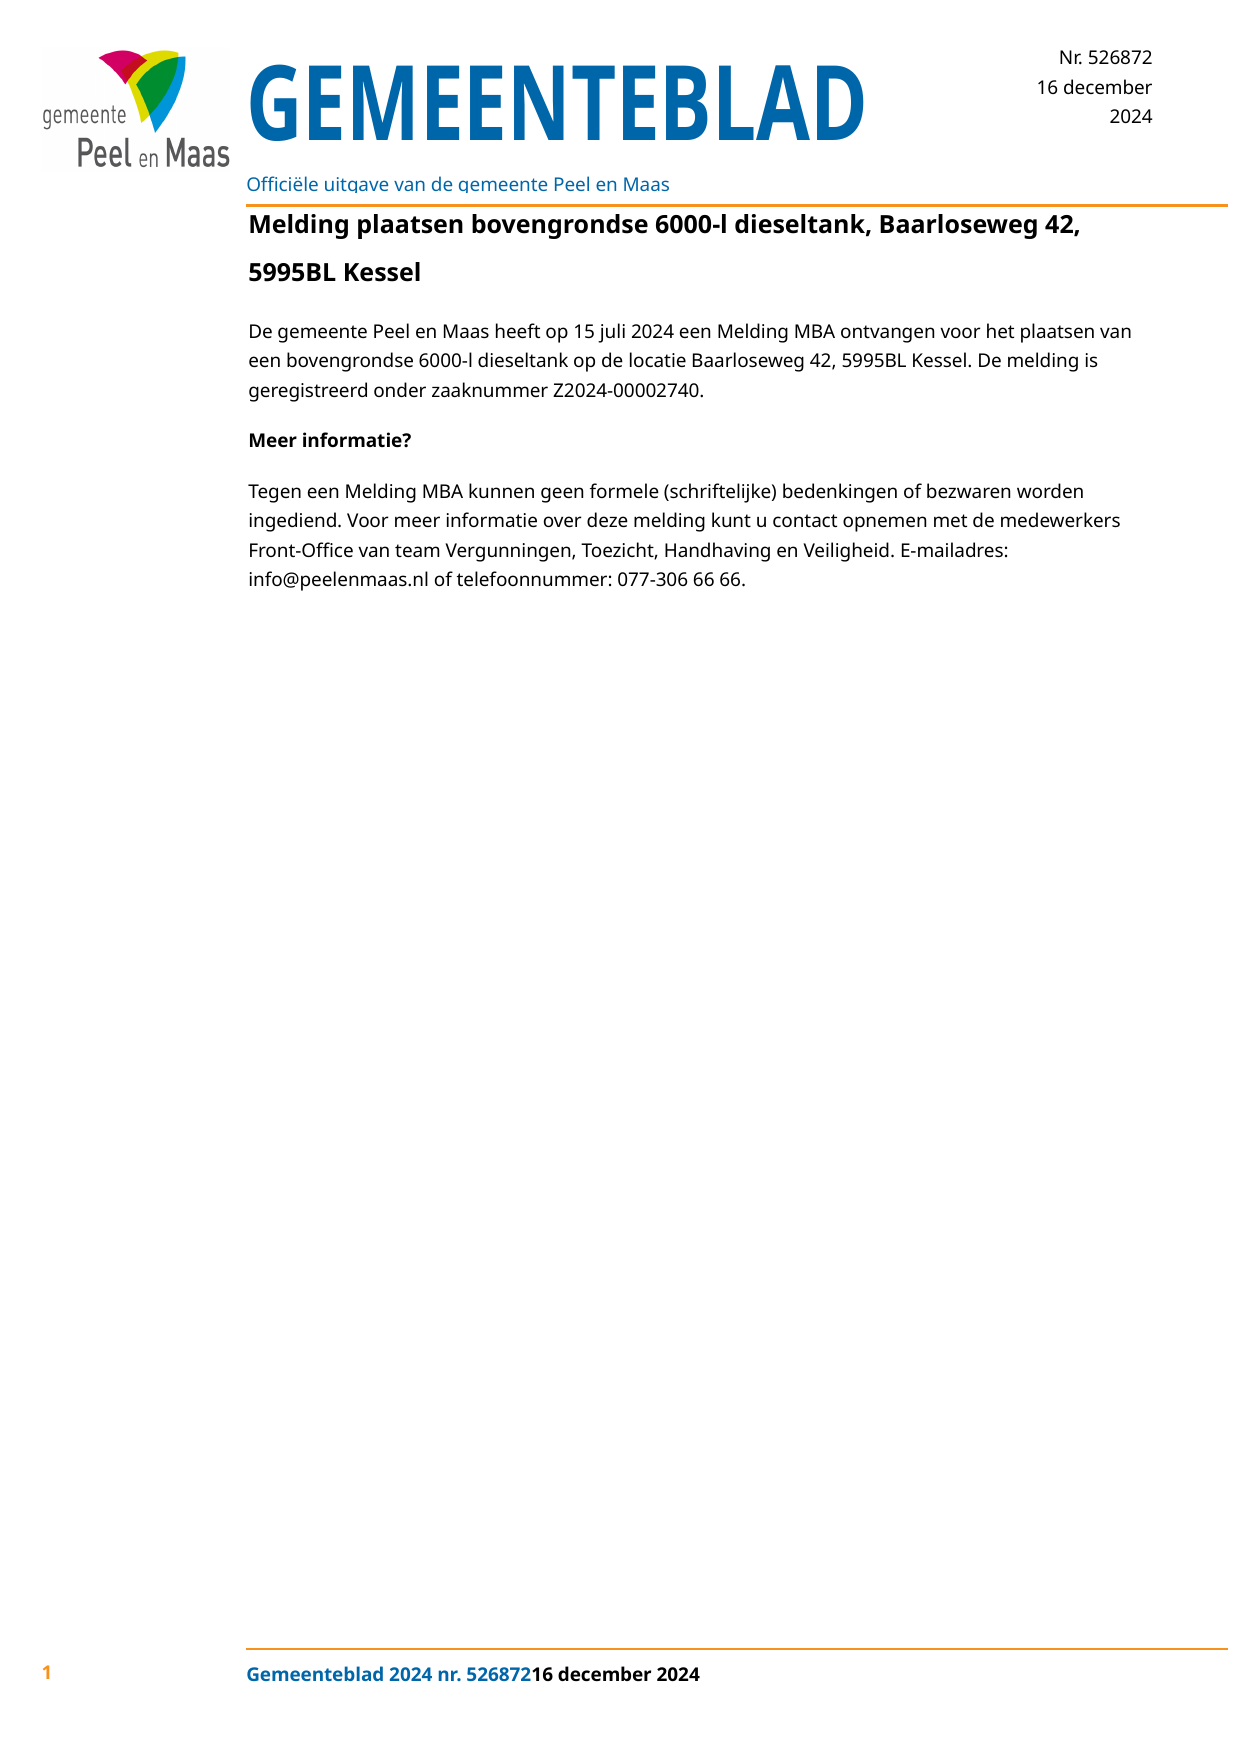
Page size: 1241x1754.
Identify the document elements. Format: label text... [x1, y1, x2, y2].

picture [41, 47, 231, 172]
text Melding plaatsen bovengrondse 6000-l dieseltank, Baarloseweg 42, 5995BL Kessel [248, 207, 1152, 288]
text Meer informatie? [248, 427, 1152, 453]
text Tegen een Melding MBA kunnen geen formele (schriftelijke) bedenkingen of bezwaren worden ingediend. Voor meer informatie over deze melding kunt u contact opnemen met de medewerkers Front-Office van team Vergunningen, Toezicht, Handhaving en Veiligheid. E-mailadres: info@peelenmaas.nl of telefoonnummer: 077-306 66 66. [248, 478, 1152, 592]
text De gemeente Peel en Maas heeft op 15 juli 2024 een Melding MBA ontvangen voor het plaatsen van een bovengrondse 6000-l dieseltank op de locatie Baarloseweg 42, 5995BL Kessel. De melding is geregistreerd onder zaaknummer Z2024-00002740. [248, 318, 1152, 403]
